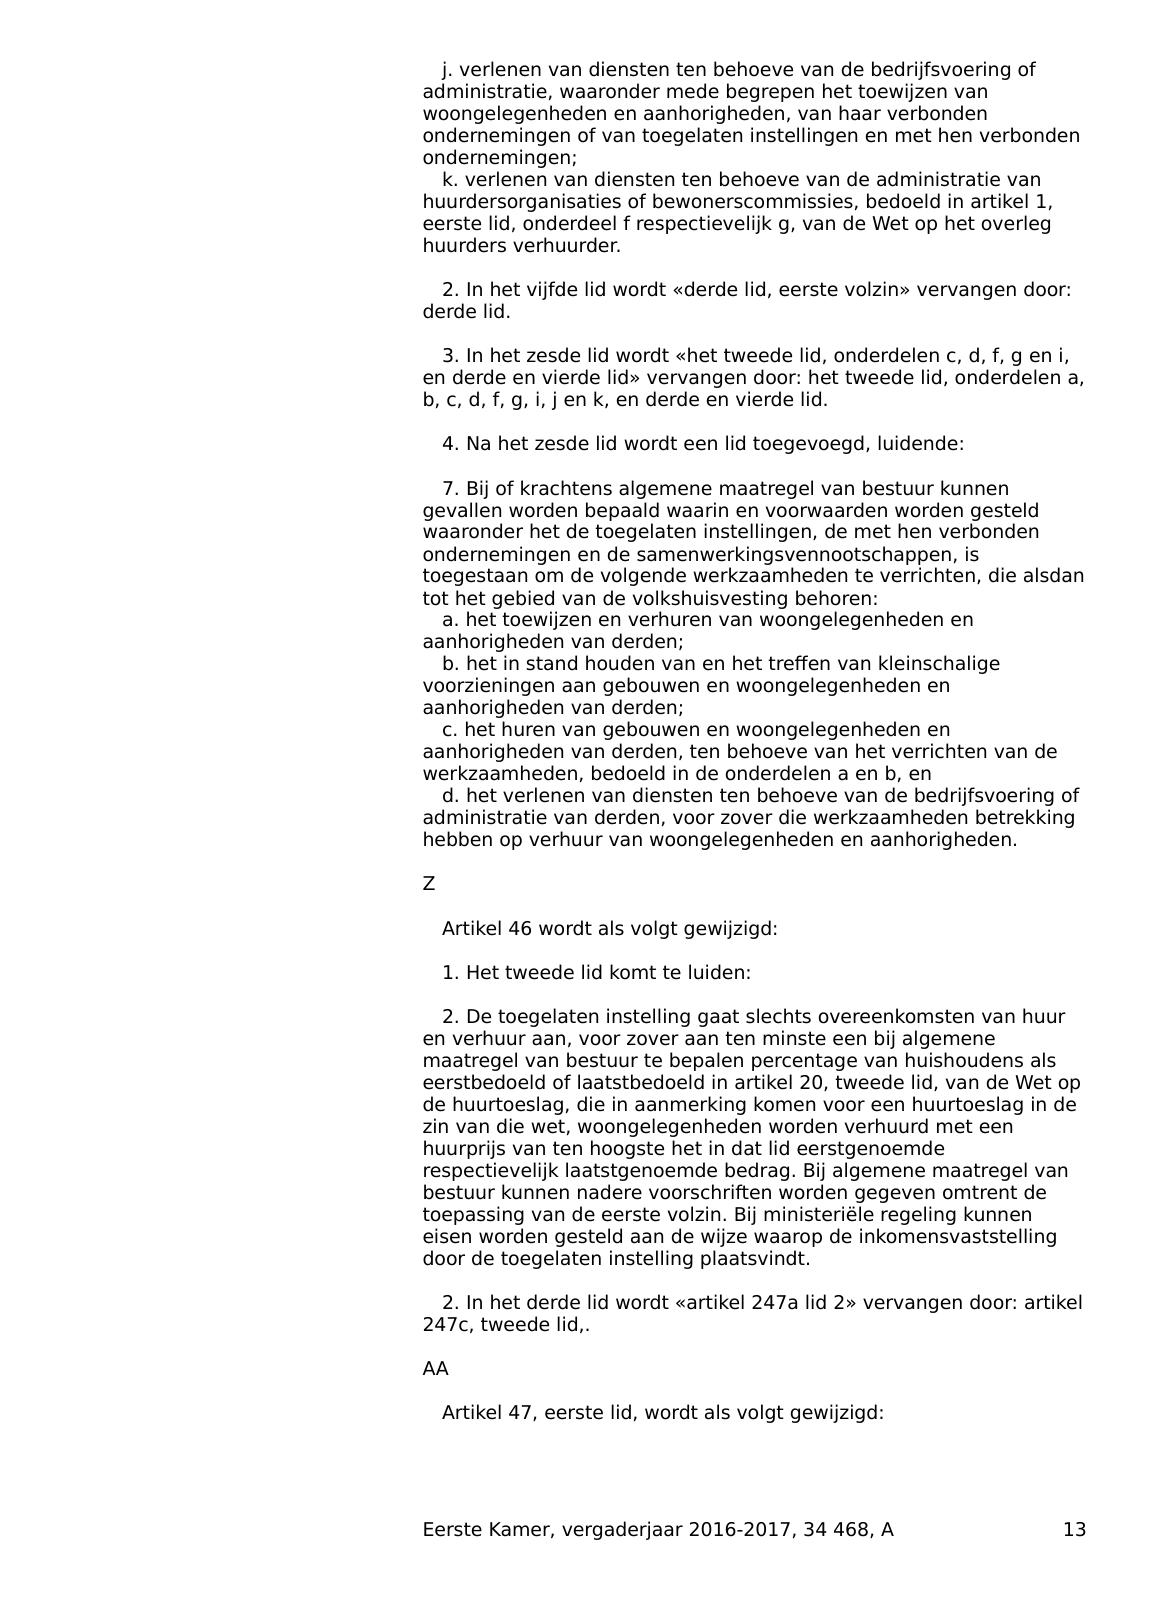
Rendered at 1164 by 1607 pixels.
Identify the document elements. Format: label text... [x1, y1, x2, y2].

text Artikel 47, eerste lid, wordt als volgt gewijzigd: [422, 1402, 1087, 1424]
text 2. De toegelaten instelling gaat slechts overeenkomsten van huur en verhuur aan, voor zover aan ten minste een bij algemene maatregel van bestuur te bepalen percentage van huishoudens als eerstbedoeld of laatstbedoeld in artikel 20, tweede lid, van de Wet op de huurtoeslag, die in aanmerking komen voor een huurtoeslag in de zin van die wet, woongelegenheden worden verhuurd met een huurprijs van ten hoogste het in dat lid eerstgenoemde respectievelijk laatstgenoemde bedrag. Bij algemene maatregel van bestuur kunnen nadere voorschriften worden gegeven omtrent de toepassing van de eerste volzin. Bij ministeriële regeling kunnen eisen worden gesteld aan de wijze waarop de inkomensvaststelling door de toegelaten instelling plaatsvindt. [422, 1006, 1087, 1269]
text Z [422, 873, 1087, 895]
text Artikel 46 wordt als volgt gewijzigd: [422, 917, 1087, 939]
text 4. Na het zesde lid wordt een lid toegevoegd, luidende: [422, 433, 1087, 455]
text 1. Het tweede lid komt te luiden: [422, 962, 1087, 984]
text b. het in stand houden van en het treffen van kleinschalige voorzieningen aan gebouwen en woongelegenheden en aanhorigheden van derden; [422, 653, 1087, 719]
text k. verlenen van diensten ten behoeve van de administratie van huurdersorganisaties of bewonerscommissies, bedoeld in artikel 1, eerste lid, onderdeel f respectievelijk g, van de Wet op het overleg huurders verhuurder. [422, 169, 1087, 257]
text c. het huren van gebouwen en woongelegenheden en aanhorigheden van derden, ten behoeve van het verrichten van de werkzaamheden, bedoeld in de onderdelen a en b, en [422, 719, 1087, 785]
text 7. Bij of krachtens algemene maatregel van bestuur kunnen gevallen worden bepaald waarin en voorwaarden worden gesteld waaronder het de toegelaten instellingen, de met hen verbonden ondernemingen en de samenwerkingsvennootschappen, is toegestaan om de volgende werkzaamheden te verrichten, die alsdan tot het gebied van de volkshuisvesting behoren: [422, 477, 1087, 609]
text 2. In het vijfde lid wordt «derde lid, eerste volzin» vervangen door: derde lid. [422, 279, 1087, 323]
text 2. In het derde lid wordt «artikel 247a lid 2» vervangen door: artikel 247c, tweede lid,. [422, 1292, 1087, 1336]
text 3. In het zesde lid wordt «het tweede lid, onderdelen c, d, f, g en i, en derde en vierde lid» vervangen door: het tweede lid, onderdelen a, b, c, d, f, g, i, j en k, en derde en vierde lid. [422, 345, 1087, 411]
text j. verlenen van diensten ten behoeve van de bedrijfsvoering of administratie, waaronder mede begrepen het toewijzen van woongelegenheden en aanhorigheden, van haar verbonden ondernemingen of van toegelaten instellingen en met hen verbonden ondernemingen; [422, 59, 1087, 169]
text d. het verlenen van diensten ten behoeve van de bedrijfsvoering of administratie van derden, voor zover die werkzaamheden betrekking hebben op verhuur van woongelegenheden en aanhorigheden. [422, 785, 1087, 851]
text a. het toewijzen en verhuren van woongelegenheden en aanhorigheden van derden; [422, 609, 1087, 653]
text AA [422, 1358, 1087, 1380]
